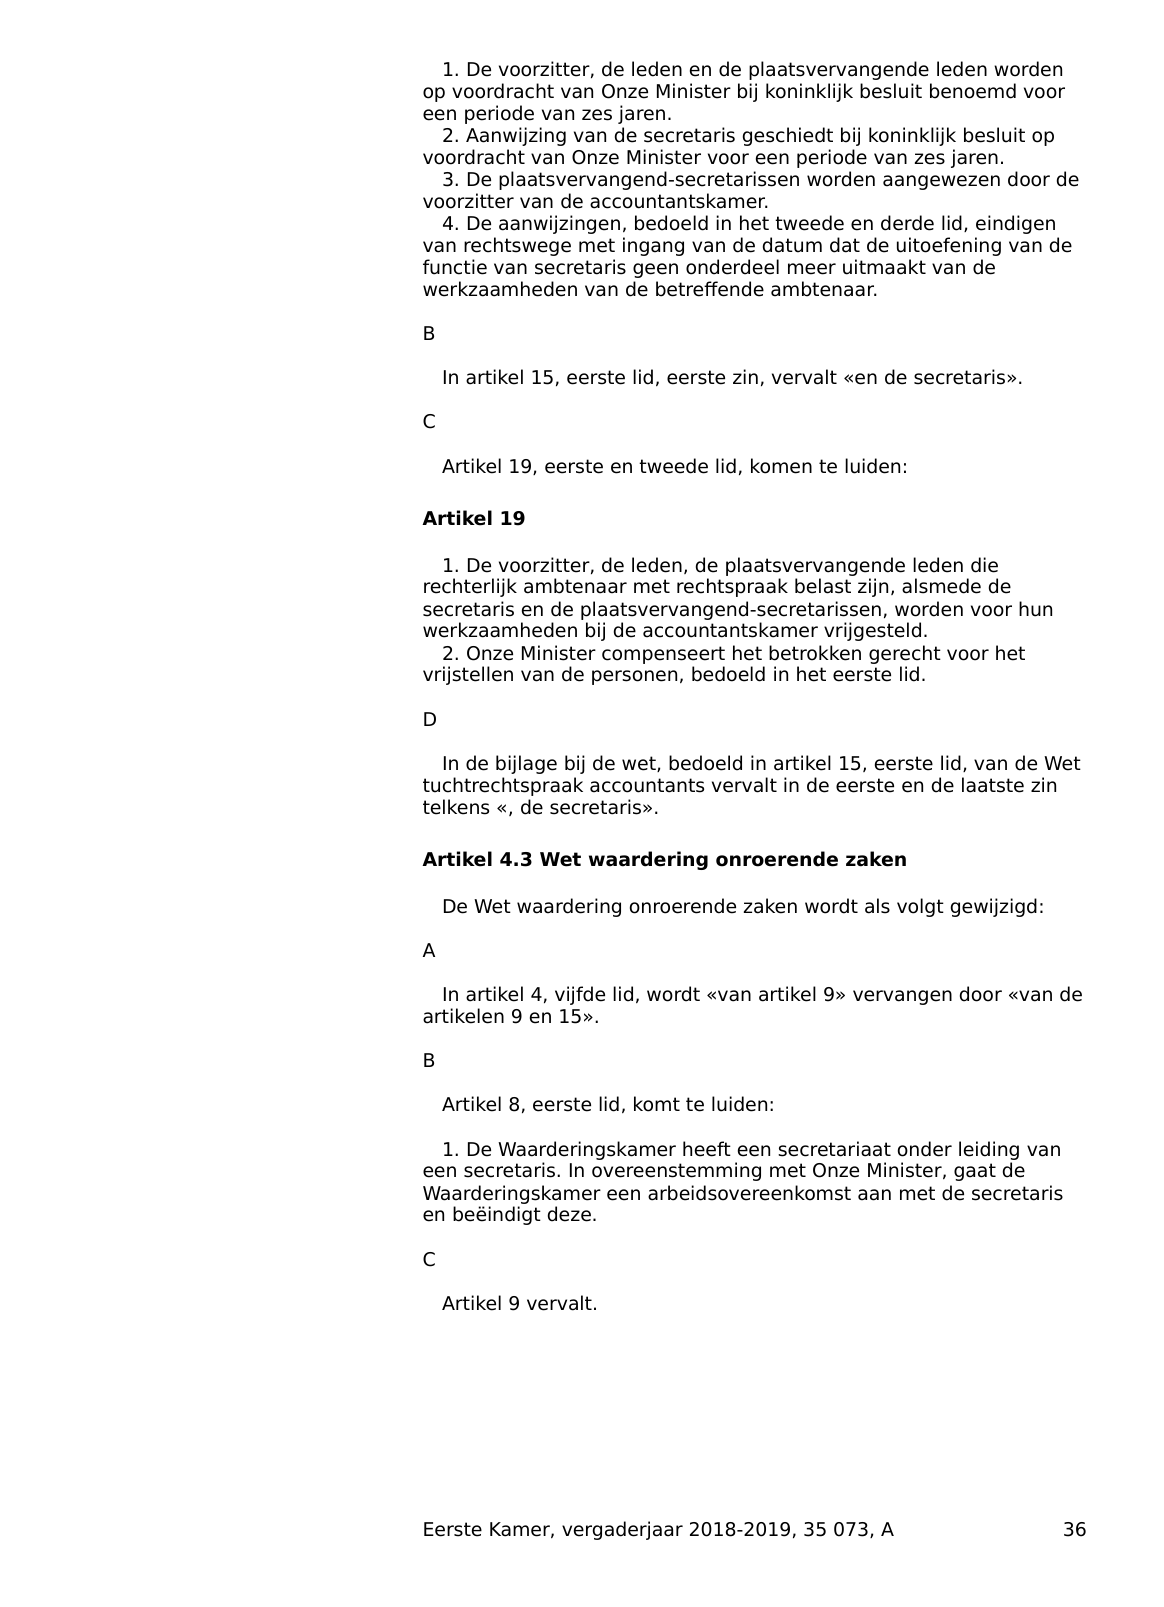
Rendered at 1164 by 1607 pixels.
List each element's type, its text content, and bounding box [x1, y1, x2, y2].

text D [422, 708, 1087, 731]
subtitle Artikel 19 [422, 507, 1087, 529]
text 1. De voorzitter, de leden, de plaatsvervangende leden die rechterlijk ambtenaar met rechtspraak belast zijn, alsmede de secretaris en de plaatsvervangend-secretarissen, worden voor hun werkzaamheden bij de accountantskamer vrijgesteld. [422, 554, 1087, 642]
text C [422, 411, 1087, 433]
subtitle Artikel 4.3 Wet waardering onroerende zaken [422, 849, 1087, 871]
text In de bijlage bij de wet, bedoeld in artikel 15, eerste lid, van de Wet tuchtrechtspraak accountants vervalt in de eerste en de laatste zin telkens «, de secretaris». [422, 753, 1087, 819]
text B [422, 1050, 1087, 1072]
text 2. Aanwijzing van de secretaris geschiedt bij koninklijk besluit op voordracht van Onze Minister voor een periode van zes jaren. [422, 125, 1087, 169]
text 1. De Waarderingskamer heeft een secretariaat onder leiding van een secretaris. In overeenstemming met Onze Minister, gaat de Waarderingskamer een arbeidsovereenkomst aan met de secretaris en beëindigt deze. [422, 1138, 1087, 1226]
text A [422, 940, 1087, 962]
text Artikel 8, eerste lid, komt te luiden: [422, 1094, 1087, 1116]
text De Wet waardering onroerende zaken wordt als volgt gewijzigd: [422, 896, 1087, 918]
text C [422, 1248, 1087, 1271]
text 3. De plaatsvervangend-secretarissen worden aangewezen door de voorzitter van de accountantskamer. [422, 169, 1087, 213]
text 1. De voorzitter, de leden en de plaatsvervangende leden worden op voordracht van Onze Minister bij koninklijk besluit benoemd voor een periode van zes jaren. [422, 59, 1087, 125]
text 4. De aanwijzingen, bedoeld in het tweede en derde lid, eindigen van rechtswege met ingang van de datum dat de uitoefening van de functie van secretaris geen onderdeel meer uitmaakt van de werkzaamheden van de betreffende ambtenaar. [422, 213, 1087, 301]
text In artikel 4, vijfde lid, wordt «van artikel 9» vervangen door «van de artikelen 9 en 15». [422, 984, 1087, 1028]
text Artikel 19, eerste en tweede lid, komen te luiden: [422, 456, 1087, 477]
text 2. Onze Minister compenseert het betrokken gerecht voor het vrijstellen van de personen, bedoeld in het eerste lid. [422, 642, 1087, 686]
text In artikel 15, eerste lid, eerste zin, vervalt «en de secretaris». [422, 367, 1087, 389]
text Artikel 9 vervalt. [422, 1293, 1087, 1315]
text B [422, 323, 1087, 345]
